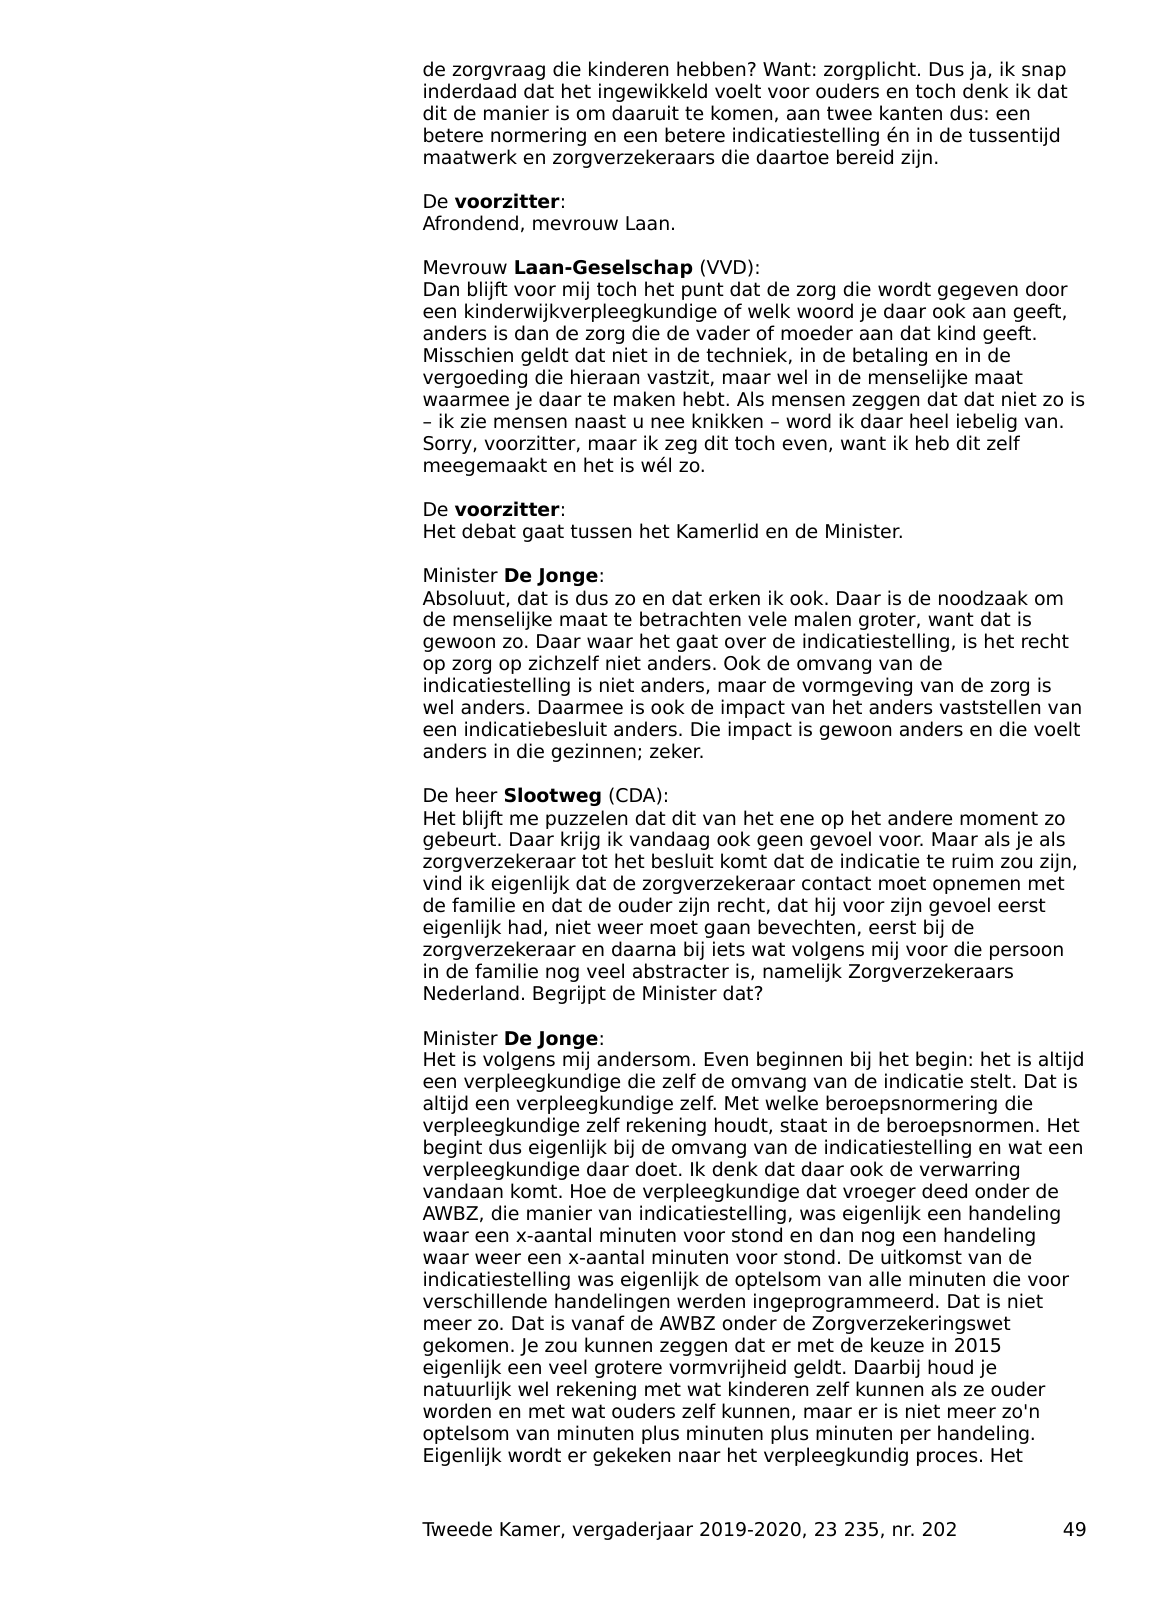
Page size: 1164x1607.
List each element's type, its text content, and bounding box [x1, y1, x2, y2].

text Minister De Jonge: [422, 1027, 1087, 1049]
text Dan blijft voor mij toch het punt dat de zorg die wordt gegeven door een kinderwijkverpleegkundige of welk woord je daar ook aan geeft, anders is dan de zorg die de vader of moeder aan dat kind geeft. Misschien geldt dat niet in de techniek, in de betaling en in de vergoeding die hieraan vastzit, maar wel in de menselijke maat waarmee je daar te maken hebt. Als mensen zeggen dat dat niet zo is – ik zie mensen naast u nee knikken – word ik daar heel iebelig van. Sorry, voorzitter, maar ik zeg dit toch even, want ik heb dit zelf meegemaakt en het is wél zo. [422, 279, 1087, 477]
text De heer Slootweg (CDA): [422, 785, 1087, 807]
text de zorgvraag die kinderen hebben? Want: zorgplicht. Dus ja, ik snap inderdaad dat het ingewikkeld voelt voor ouders en toch denk ik dat dit de manier is om daaruit te komen, aan twee kanten dus: een betere normering en een betere indicatiestelling én in de tussentijd maatwerk en zorgverzekeraars die daartoe bereid zijn. [422, 59, 1087, 169]
text Absoluut, dat is dus zo en dat erken ik ook. Daar is de noodzaak om de menselijke maat te betrachten vele malen groter, want dat is gewoon zo. Daar waar het gaat over de indicatiestelling, is het recht op zorg op zichzelf niet anders. Ook de omvang van de indicatiestelling is niet anders, maar de vormgeving van de zorg is wel anders. Daarmee is ook de impact van het anders vaststellen van een indicatiebesluit anders. Die impact is gewoon anders en die voelt anders in die gezinnen; zeker. [422, 587, 1087, 763]
text Het blijft me puzzelen dat dit van het ene op het andere moment zo gebeurt. Daar krijg ik vandaag ook geen gevoel voor. Maar als je als zorgverzekeraar tot het besluit komt dat de indicatie te ruim zou zijn, vind ik eigenlijk dat de zorgverzekeraar contact moet opnemen met de familie en dat de ouder zijn recht, dat hij voor zijn gevoel eerst eigenlijk had, niet weer moet gaan bevechten, eerst bij de zorgverzekeraar en daarna bij iets wat volgens mij voor die persoon in de familie nog veel abstracter is, namelijk Zorgverzekeraars Nederland. Begrijpt de Minister dat? [422, 807, 1087, 1005]
text Het is volgens mij andersom. Even beginnen bij het begin: het is altijd een verpleegkundige die zelf de omvang van de indicatie stelt. Dat is altijd een verpleegkundige zelf. Met welke beroepsnormering die verpleegkundige zelf rekening houdt, staat in de beroepsnormen. Het begint dus eigenlijk bij de omvang van de indicatiestelling en wat een verpleegkundige daar doet. Ik denk dat daar ook de verwarring vandaan komt. Hoe de verpleegkundige dat vroeger deed onder de AWBZ, die manier van indicatiestelling, was eigenlijk een handeling waar een x-aantal minuten voor stond en dan nog een handeling waar weer een x-aantal minuten voor stond. De uitkomst van de indicatiestelling was eigenlijk de optelsom van alle minuten die voor verschillende handelingen werden ingeprogrammeerd. Dat is niet meer zo. Dat is vanaf de AWBZ onder de Zorgverzekeringswet gekomen. Je zou kunnen zeggen dat er met de keuze in 2015 eigenlijk een veel grotere vormvrijheid geldt. Daarbij houd je natuurlijk wel rekening met wat kinderen zelf kunnen als ze ouder worden en met wat ouders zelf kunnen, maar er is niet meer zo'n optelsom van minuten plus minuten plus minuten per handeling. Eigenlijk wordt er gekeken naar het verpleegkundig proces. Het [422, 1049, 1087, 1467]
text Het debat gaat tussen het Kamerlid en de Minister. [422, 521, 1087, 543]
text Afrondend, mevrouw Laan. [422, 213, 1087, 235]
text De voorzitter: [422, 499, 1087, 521]
text Minister De Jonge: [422, 565, 1087, 587]
text De voorzitter: [422, 191, 1087, 213]
text Mevrouw Laan-Geselschap (VVD): [422, 257, 1087, 279]
